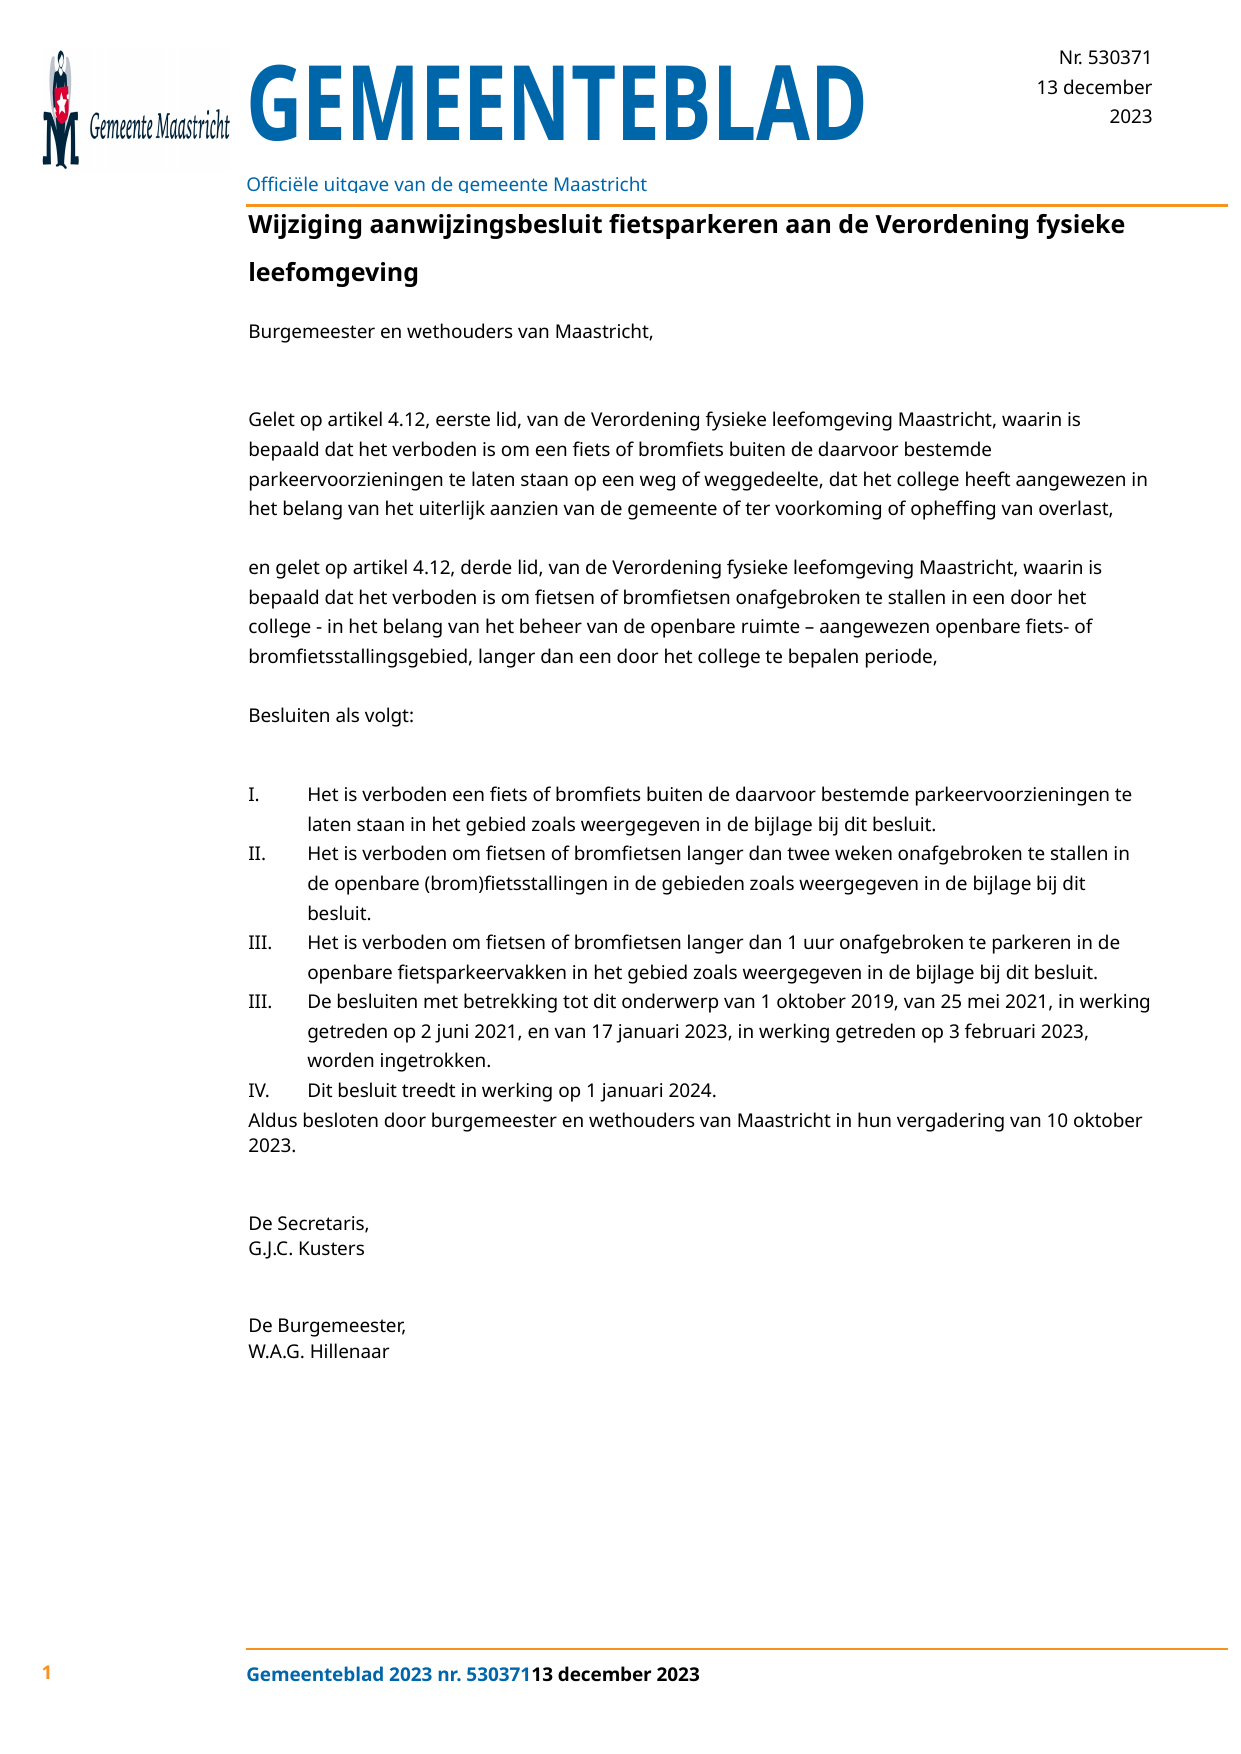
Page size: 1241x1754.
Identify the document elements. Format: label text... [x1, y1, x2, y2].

list Het is verboden een fiets of bromfiets buiten de daarvoor bestemde parkeervoorzieningen te laten staan in het gebied zoals weergegeven in de bijlage bij dit besluit. [248, 781, 1152, 837]
text Aldus besloten door burgemeester en wethouders van Maastricht in hun vergadering van 10 oktober 2023. [248, 1107, 1152, 1158]
text De Burgemeester, [248, 1313, 1152, 1338]
list Het is verboden om fietsen of bromfietsen langer dan twee weken onafgebroken te stallen in de openbare (brom)fietsstallingen in de gebieden zoals weergegeven in de bijlage bij dit besluit. [248, 841, 1152, 925]
text Burgemeester en wethouders van Maastricht, [248, 318, 1152, 344]
text De Secretaris, [248, 1210, 1152, 1235]
text Gelet op artikel 4.12, eerste lid, van de Verordening fysieke leefomgeving Maastricht, waarin is bepaald dat het verboden is om een fiets of bromfiets buiten de daarvoor bestemde parkeervoorzieningen te laten staan op een weg of weggedeelte, dat het college heeft aangewezen in het belang van het uiterlijk aanzien van de gemeente of ter voorkoming of opheffing van overlast, [248, 407, 1152, 521]
text W.A.G. Hillenaar [248, 1338, 1152, 1364]
text Wijziging aanwijzingsbesluit fietsparkeren aan de Verordening fysieke leefomgeving [248, 207, 1152, 288]
text Besluiten als volgt: [248, 702, 1152, 728]
text G.J.C. Kusters [248, 1235, 1152, 1261]
text en gelet op artikel 4.12, derde lid, van de Verordening fysieke leefomgeving Maastricht, waarin is bepaald dat het verboden is om fietsen of bromfietsen onafgebroken te stallen in een door het college - in het belang van het beheer van de openbare ruimte – aangewezen openbare fiets- of bromfietsstallingsgebied, langer dan een door het college te bepalen periode, [248, 554, 1152, 669]
picture [41, 47, 231, 172]
list De besluiten met betrekking tot dit onderwerp van 1 oktober 2019, van 25 mei 2021, in werking getreden op 2 juni 2021, en van 17 januari 2023, in werking getreden op 3 februari 2023, worden ingetrokken. [248, 988, 1152, 1073]
list Het is verboden om fietsen of bromfietsen langer dan 1 uur onafgebroken te parkeren in de openbare fietsparkeervakken in het gebied zoals weergegeven in de bijlage bij dit besluit. [248, 929, 1152, 984]
list Dit besluit treedt in werking op 1 januari 2024. [248, 1077, 1152, 1103]
